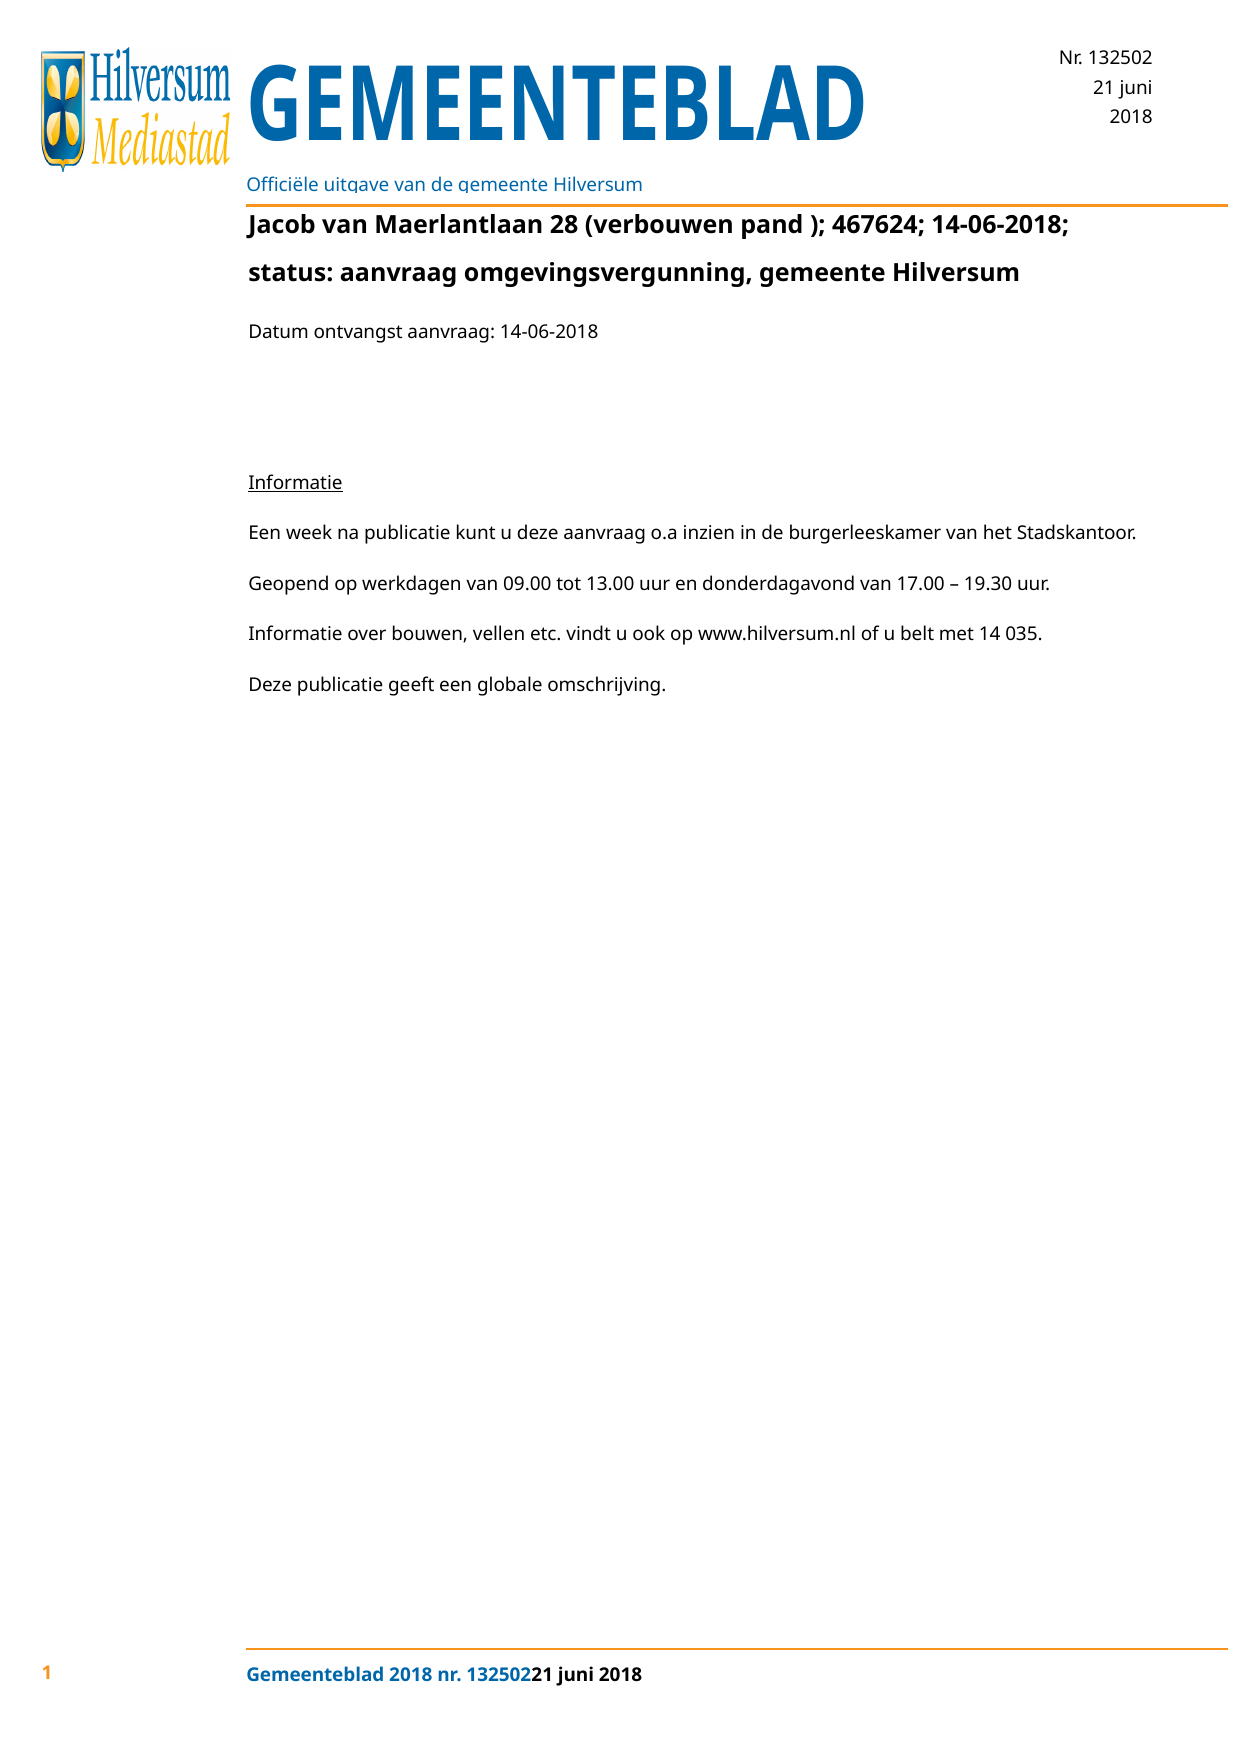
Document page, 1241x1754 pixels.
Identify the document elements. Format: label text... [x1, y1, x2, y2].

text Een week na publicatie kunt u deze aanvraag o.a inzien in de burgerleeskamer van het Stadskantoor. [248, 519, 1152, 545]
picture [41, 47, 231, 172]
text Datum ontvangst aanvraag: 14-06-2018 [248, 318, 1152, 344]
text Deze publicatie geeft een globale omschrijving. [248, 671, 1152, 697]
text Geopend op werkdagen van 09.00 tot 13.00 uur en donderdagavond van 17.00 – 19.30 uur. [248, 570, 1152, 596]
text Jacob van Maerlantlaan 28 (verbouwen pand ); 467624; 14-06-2018; status: aanvraag omgevingsvergunning, gemeente Hilversum [248, 207, 1152, 288]
text Informatie over bouwen, vellen etc. vindt u ook op www.hilversum.nl of u belt met 14 035. [248, 620, 1152, 646]
text Informatie [248, 469, 1152, 495]
